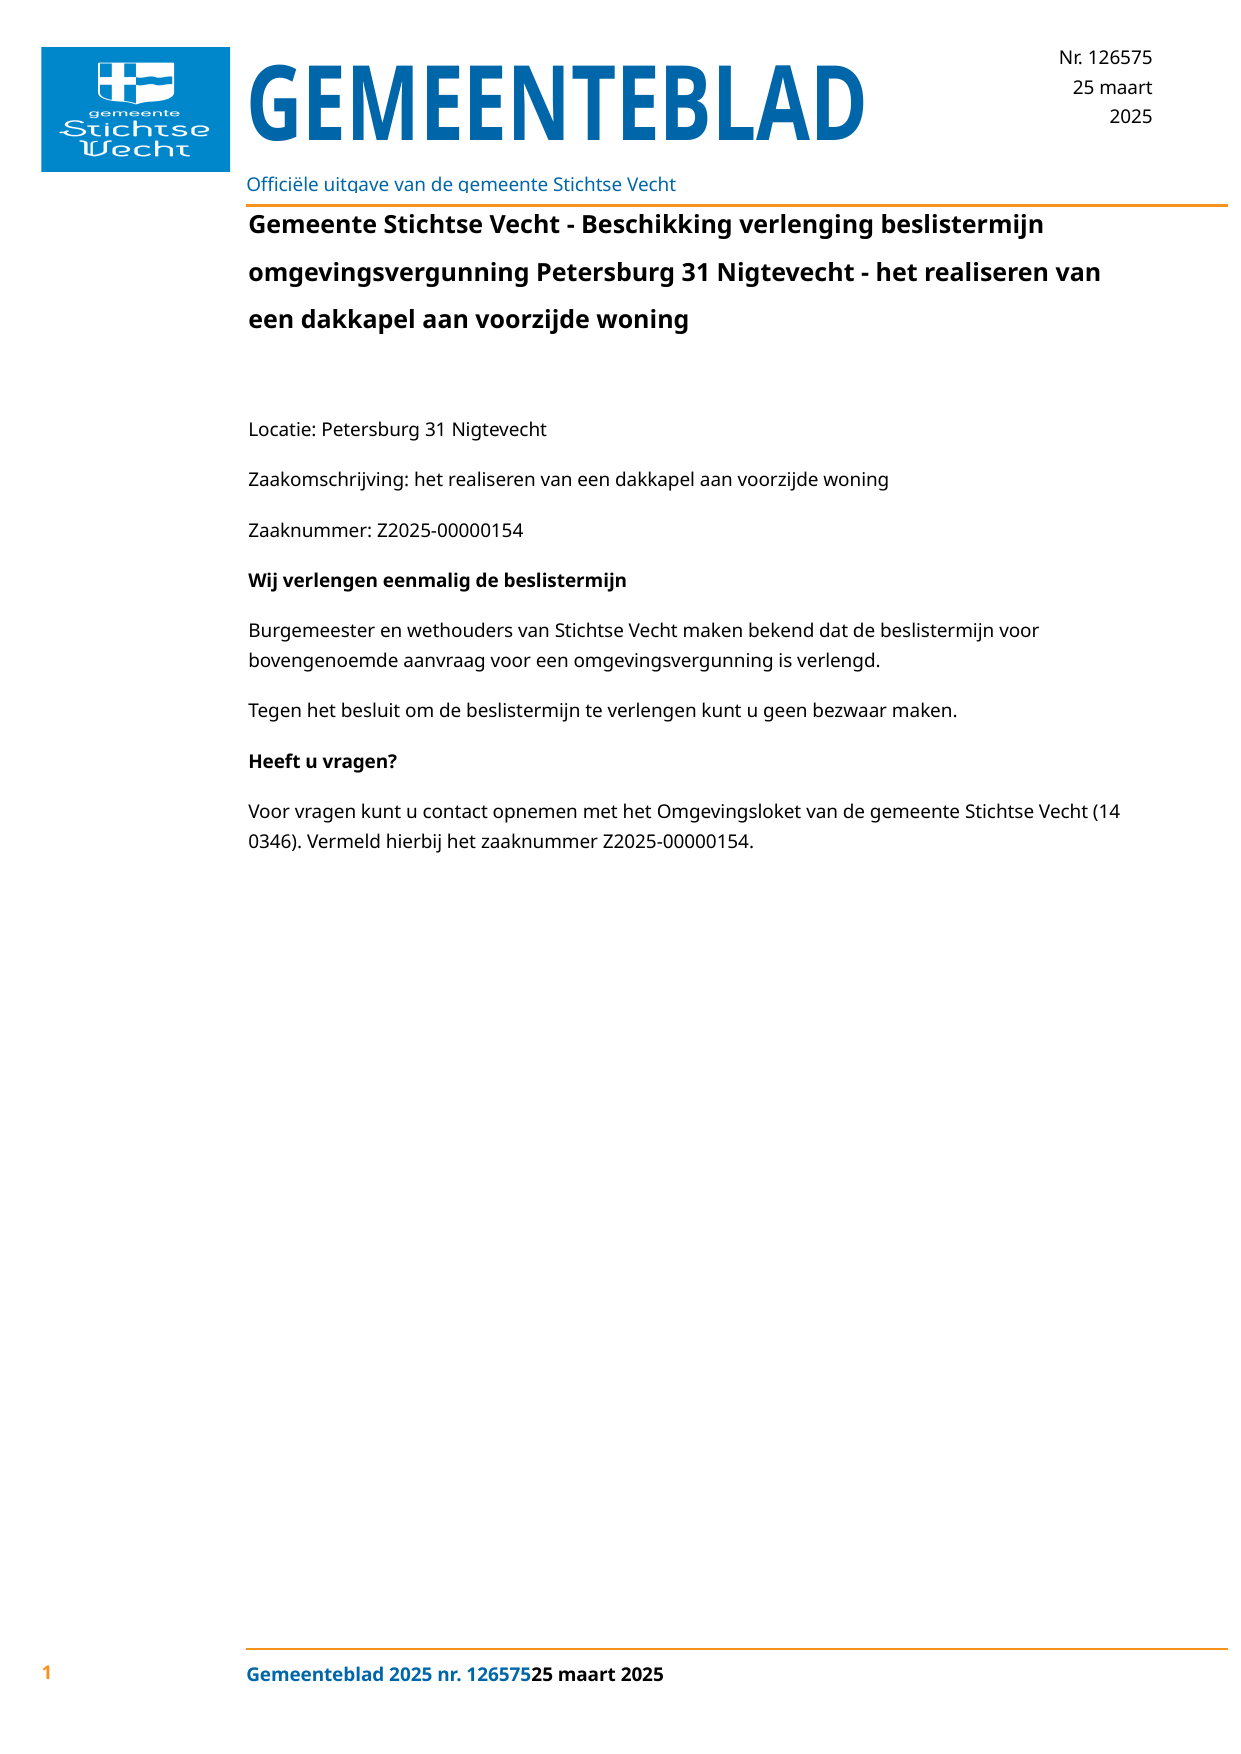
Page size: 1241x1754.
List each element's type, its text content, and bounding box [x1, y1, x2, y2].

text Voor vragen kunt u contact opnemen met het Omgevingsloket van de gemeente Stichtse Vecht (14 0346). Vermeld hierbij het zaaknummer Z2025-00000154. [248, 798, 1152, 854]
text Burgemeester en wethouders van Stichtse Vecht maken bekend dat de beslistermijn voor bovengenoemde aanvraag voor een omgevingsvergunning is verlengd. [248, 618, 1152, 673]
text Zaaknummer: Z2025-00000154 [248, 517, 1152, 542]
text Locatie: Petersburg 31 Nigtevecht [248, 416, 1152, 442]
text Zaakomschrijving: het realiseren van een dakkapel aan voorzijde woning [248, 466, 1152, 492]
text Heeft u vragen? [248, 748, 1152, 774]
text Tegen het besluit om de beslistermijn te verlengen kunt u geen bezwaar maken. [248, 698, 1152, 723]
picture [99, 63, 135, 101]
text Gemeente Stichtse Vecht - Beschikking verlenging beslistermijn omgevingsvergunning Petersburg 31 Nigtevecht - het realiseren van een dakkapel aan voorzijde woning [248, 207, 1152, 336]
picture [137, 63, 174, 103]
text Wij verlengen eenmalig de beslistermijn [248, 567, 1152, 593]
